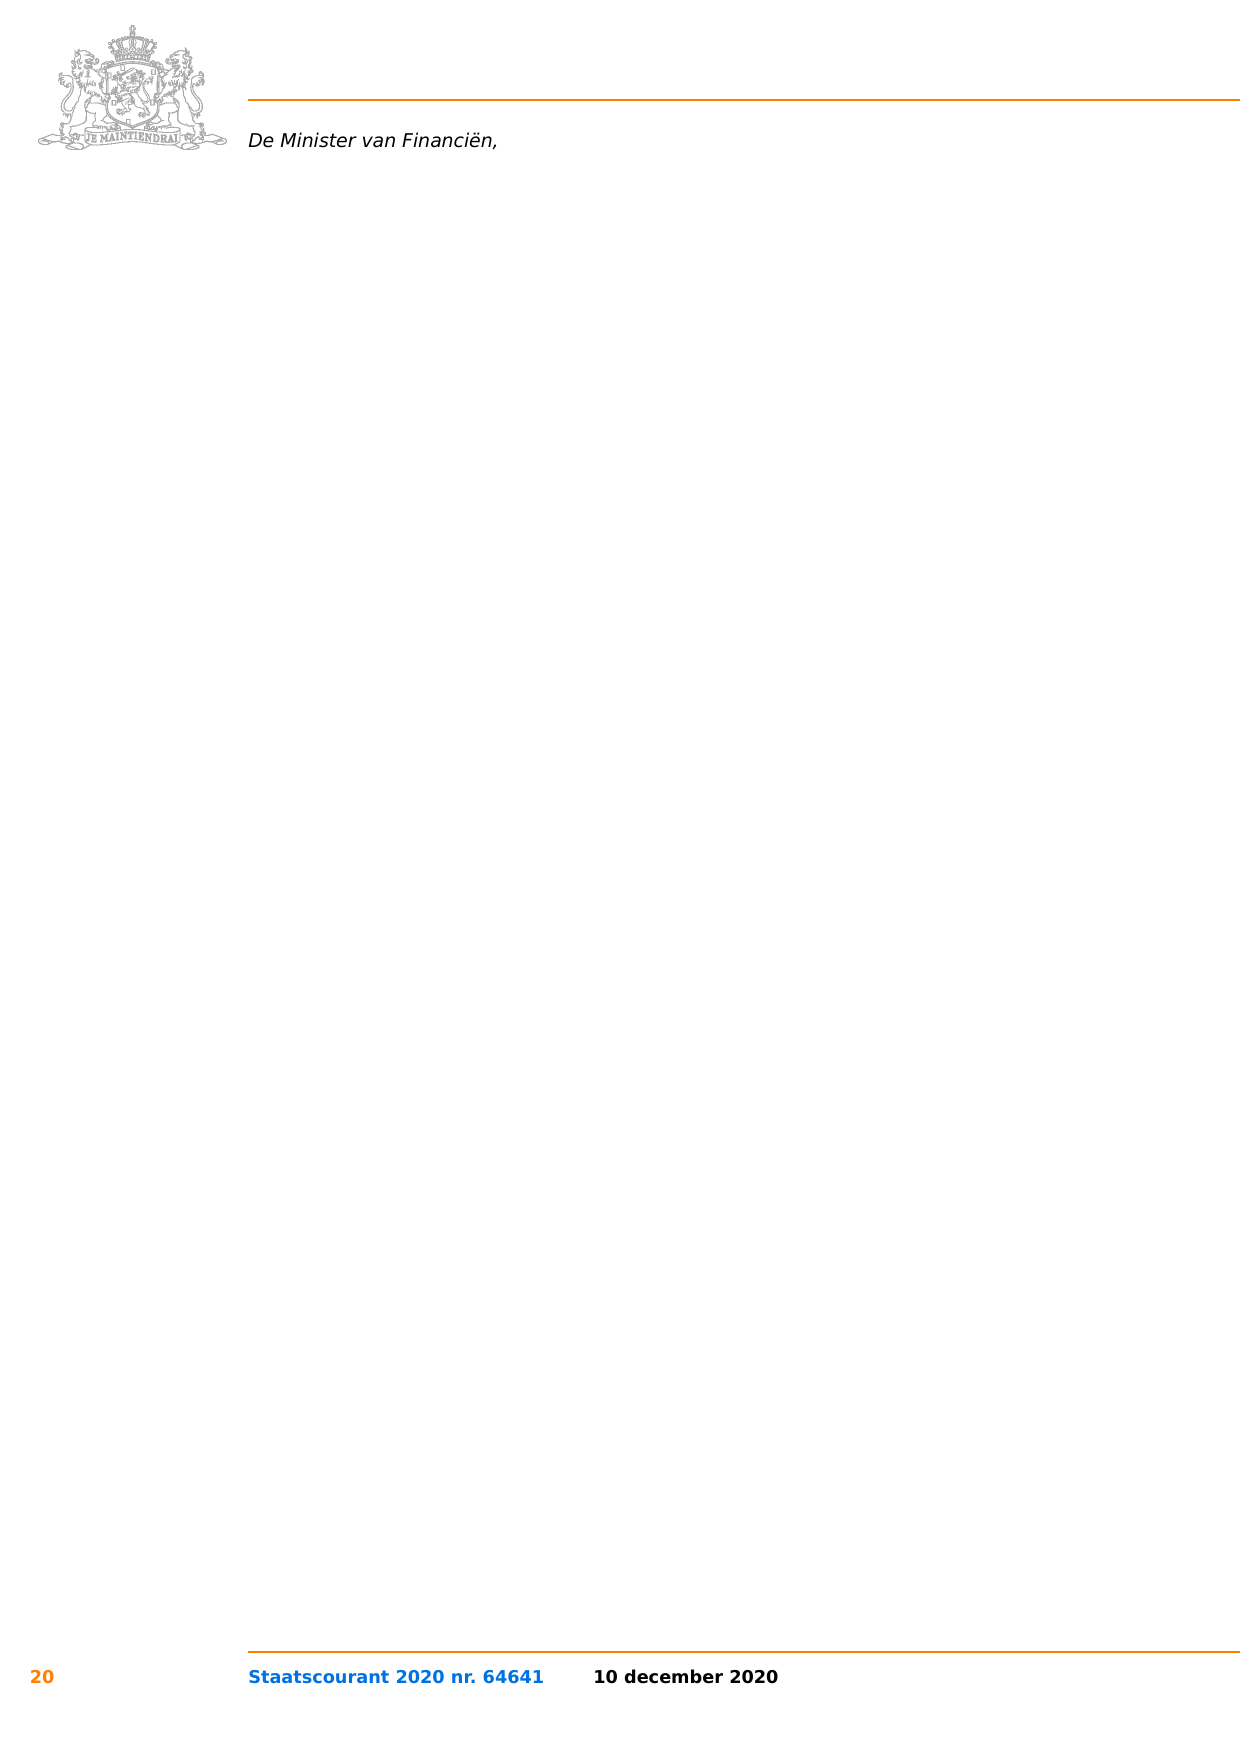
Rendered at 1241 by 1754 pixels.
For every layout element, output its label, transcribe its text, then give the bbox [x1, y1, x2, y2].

picture [38, 25, 227, 150]
text De Minister van Financiën, [248, 130, 1163, 152]
